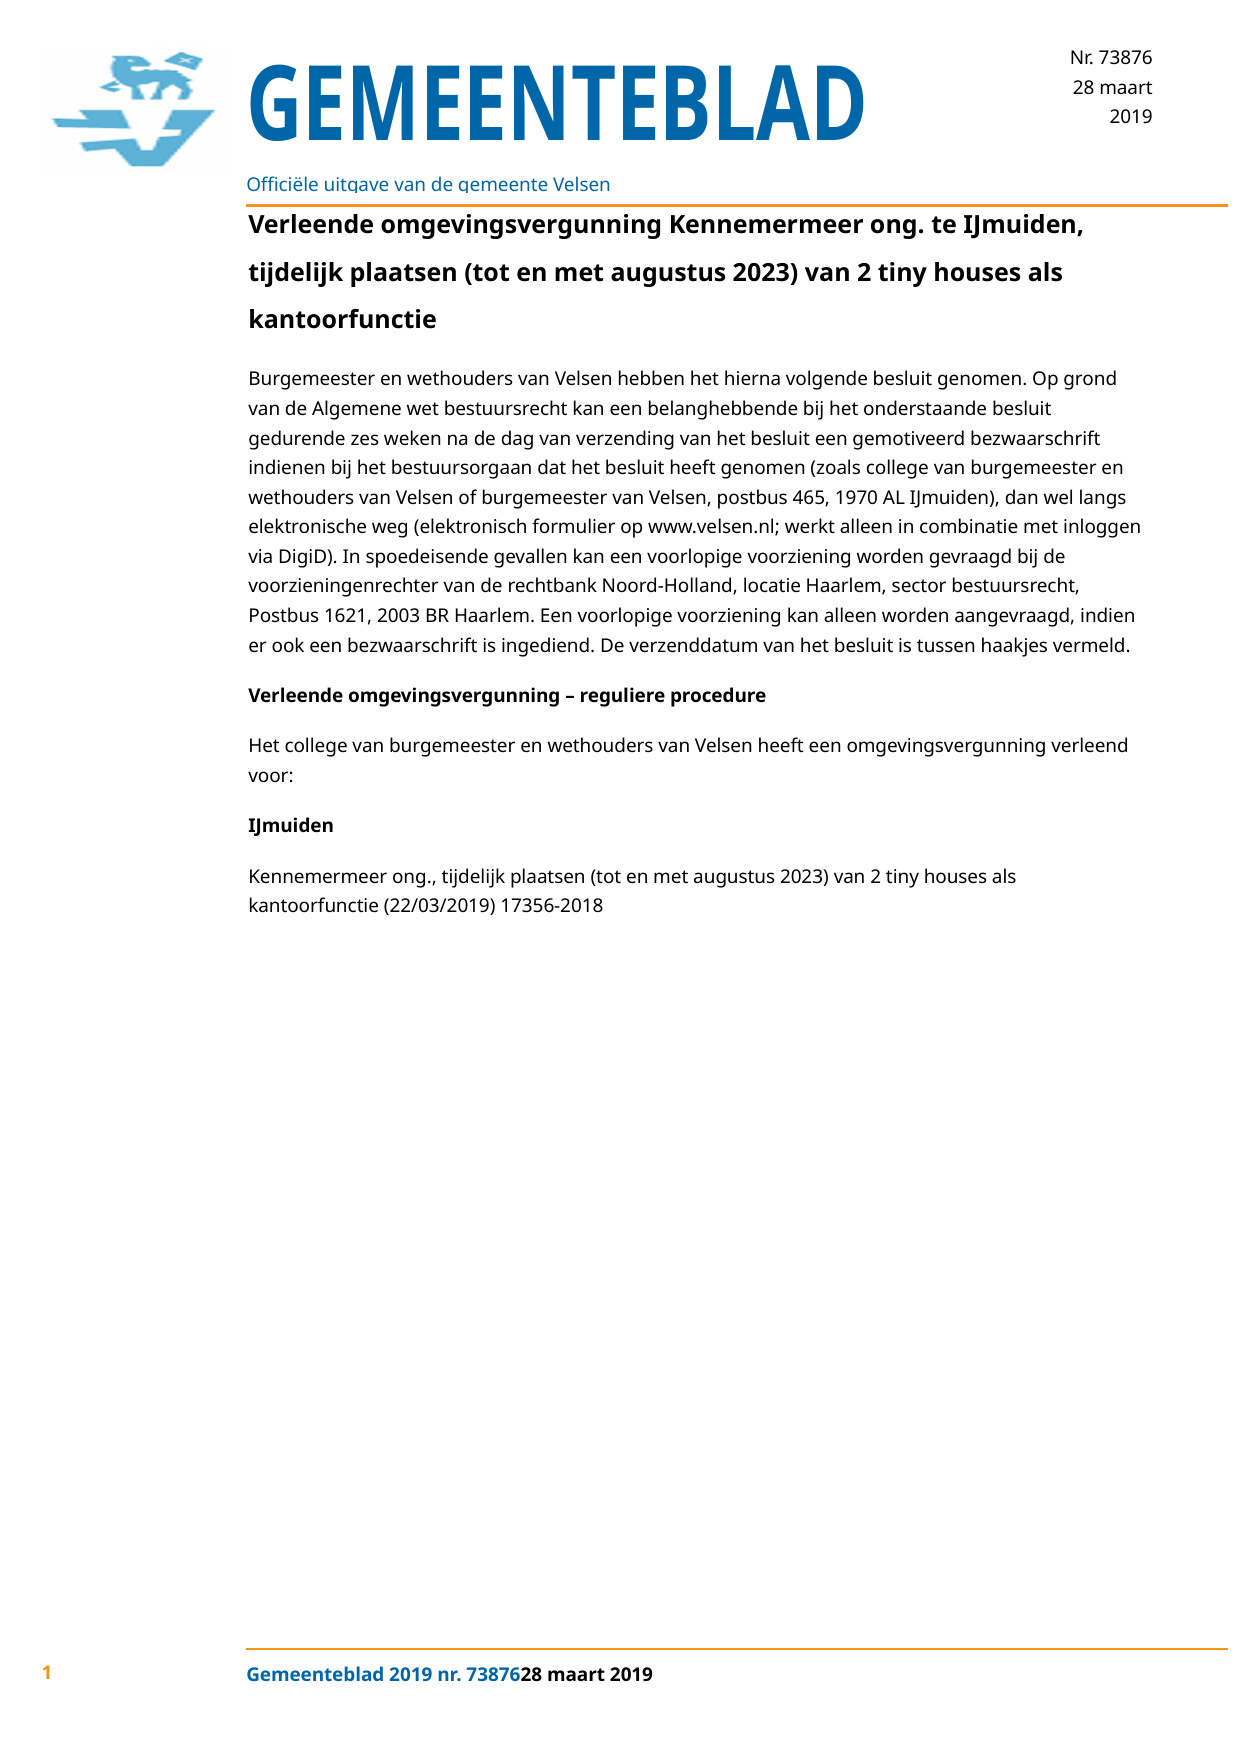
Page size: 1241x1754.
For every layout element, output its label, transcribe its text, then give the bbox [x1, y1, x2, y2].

text Burgemeester en wethouders van Velsen hebben het hierna volgende besluit genomen. Op grond van de Algemene wet bestuursrecht kan een belanghebbende bij het onderstaande besluit gedurende zes weken na de dag van verzending van het besluit een gemotiveerd bezwaarschrift indienen bij het bestuursorgaan dat het besluit heeft genomen (zoals college van burgemeester en wethouders van Velsen of burgemeester van Velsen, postbus 465, 1970 AL IJmuiden), dan wel langs elektronische weg (elektronisch formulier op www.velsen.nl; werkt alleen in combinatie met inloggen via DigiD). In spoedeisende gevallen kan een voorlopige voorziening worden gevraagd bij de voorzieningenrechter van de rechtbank Noord-Holland, locatie Haarlem, sector bestuursrecht, Postbus 1621, 2003 BR Haarlem. Een voorlopige voorziening kan alleen worden aangevraagd, indien er ook een bezwaarschrift is ingediend. De verzenddatum van het besluit is tussen haakjes vermeld. [248, 366, 1152, 657]
text IJmuiden [248, 813, 1152, 838]
text Verleende omgevingsvergunning Kennemermeer ong. te IJmuiden, tijdelijk plaatsen (tot en met augustus 2023) van 2 tiny houses als kantoorfunctie [248, 207, 1152, 336]
text Kennemermeer ong., tijdelijk plaatsen (tot en met augustus 2023) van 2 tiny houses als kantoorfunctie (22/03/2019) 17356-2018 [248, 863, 1152, 918]
text Het college van burgemeester en wethouders van Velsen heeft een omgevingsvergunning verleend voor: [248, 733, 1152, 788]
picture [41, 47, 231, 172]
text Verleende omgevingsvergunning – reguliere procedure [248, 682, 1152, 708]
